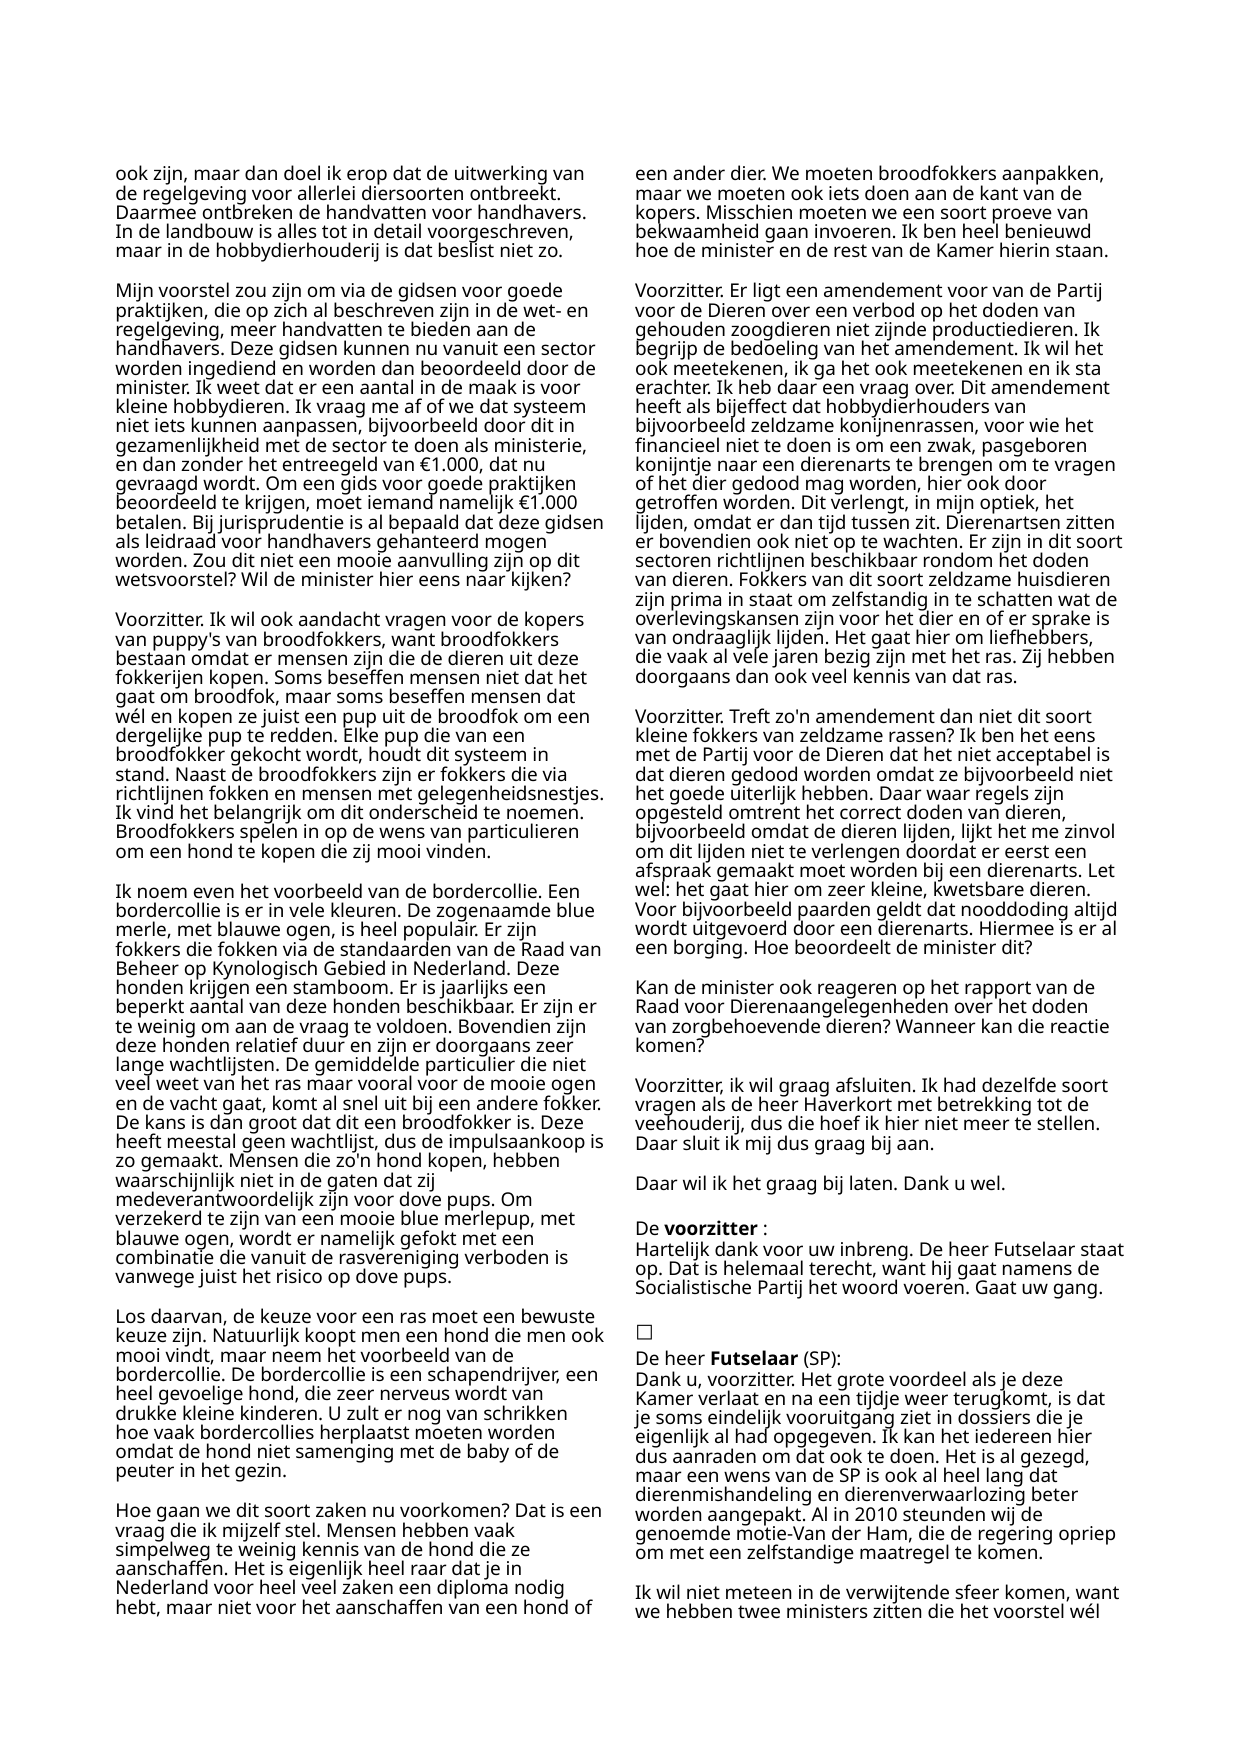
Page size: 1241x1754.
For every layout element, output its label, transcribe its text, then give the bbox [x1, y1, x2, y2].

text Mijn voorstel zou zijn om via de gidsen voor goede praktijken, die op zich al beschreven zijn in de wet- en regelgeving, meer handvatten te bieden aan de handhavers. Deze gidsen kunnen nu vanuit een sector worden ingediend en worden dan beoordeeld door de minister. Ik weet dat er een aantal in de maak is voor kleine hobbydieren. Ik vraag me af of we dat systeem niet iets kunnen aanpassen, bijvoorbeeld door dit in gezamenlijkheid met de sector te doen als ministerie, en dan zonder het entreegeld van €1.000, dat nu gevraagd wordt. Om een gids voor goede praktijken beoordeeld te krijgen, moet iemand namelijk €1.000 betalen. Bij jurisprudentie is al bepaald dat deze gidsen als leidraad voor handhavers gehanteerd mogen worden. Zou dit niet een mooie aanvulling zijn op dit wetsvoorstel? Wil de minister hier eens naar kijken? [115, 282, 605, 591]
text Kan de minister ook reageren op het rapport van de Raad voor Dierenaangelegenheden over het doden van zorgbehoevende dieren? Wanneer kan die reactie komen? [635, 979, 1125, 1056]
text Voorzitter. Treft zo'n amendement dan niet dit soort kleine fokkers van zeldzame rassen? Ik ben het eens met de Partij voor de Dieren dat het niet acceptabel is dat dieren gedood worden omdat ze bijvoorbeeld niet het goede uiterlijk hebben. Daar waar regels zijn opgesteld omtrent het correct doden van dieren, bijvoorbeeld omdat de dieren lijden, lijkt het me zinvol om dit lijden niet te verlengen doordat er eerst een afspraak gemaakt moet worden bij een dierenarts. Let wel: het gaat hier om zeer kleine, kwetsbare dieren. Voor bijvoorbeeld paarden geldt dat nooddoding altijd wordt uitgevoerd door een dierenarts. Hiermee is er al een borging. Hoe beoordeelt de minister dit? [635, 708, 1125, 958]
text ook zijn, maar dan doel ik erop dat de uitwerking van de regelgeving voor allerlei diersoorten ontbreekt. Daarmee ontbreken de handvatten voor handhavers. In de landbouw is alles tot in detail voorgeschreven, maar in de hobbydierhouderij is dat beslist niet zo. [115, 165, 605, 262]
text Dank u, voorzitter. Het grote voordeel als je deze Kamer verlaat en na een tijdje weer terugkomt, is dat je soms eindelijk vooruitgang ziet in dossiers die je eigenlijk al had opgegeven. Ik kan het iedereen hier dus aanraden om dat ook te doen. Het is al gezegd, maar een wens van de SP is ook al heel lang dat dierenmishandeling en dierenverwaarlozing beter worden aangepakt. Al in 2010 steunden wij de genoemde motie-Van der Ham, die de regering opriep om met een zelfstandige maatregel te komen. [635, 1371, 1125, 1563]
text Daar wil ik het graag bij laten. Dank u wel. [635, 1175, 1125, 1194]
text De heer Futselaar (SP): [635, 1345, 1125, 1371]
text een ander dier. We moeten broodfokkers aanpakken, maar we moeten ook iets doen aan de kant van de kopers. Misschien moeten we een soort proeve van bekwaamheid gaan invoeren. Ik ben heel benieuwd hoe de minister en de rest van de Kamer hierin staan. [635, 165, 1125, 262]
text Los daarvan, de keuze voor een ras moet een bewuste keuze zijn. Natuurlijk koopt men een hond die men ook mooi vindt, maar neem het voorbeeld van de bordercollie. De bordercollie is een schapendrijver, een heel gevoelige hond, die zeer nerveus wordt van drukke kleine kinderen. U zult er nog van schrikken hoe vaak bordercollies herplaatst moeten worden omdat de hond niet samenging met de baby of de peuter in het gezin. [115, 1308, 605, 1482]
text Voorzitter, ik wil graag afsluiten. Ik had dezelfde soort vragen als de heer Haverkort met betrekking tot de veehouderij, dus die hoef ik hier niet meer te stellen. Daar sluit ik mij dus graag bij aan. [635, 1077, 1125, 1154]
text ⬜ [635, 1319, 1125, 1345]
text Voorzitter. Ik wil ook aandacht vragen voor de kopers van puppy's van broodfokkers, want broodfokkers bestaan omdat er mensen zijn die de dieren uit deze fokkerijen kopen. Soms beseffen mensen niet dat het gaat om broodfok, maar soms beseffen mensen dat wél en kopen ze juist een pup uit de broodfok om een dergelijke pup te redden. Elke pup die van een broodfokker gekocht wordt, houdt dit systeem in stand. Naast de broodfokkers zijn er fokkers die via richtlijnen fokken en mensen met gelegenheidsnestjes. Ik vind het belangrijk om dit onderscheid te noemen. Broodfokkers spelen in op de wens van particulieren om een hond te kopen die zij mooi vinden. [115, 611, 605, 862]
text Voorzitter. Er ligt een amendement voor van de Partij voor de Dieren over een verbod op het doden van gehouden zoogdieren niet zijnde productiedieren. Ik begrijp de bedoeling van het amendement. Ik wil het ook meetekenen, ik ga het ook meetekenen en ik sta erachter. Ik heb daar een vraag over. Dit amendement heeft als bijeffect dat hobbydierhouders van bijvoorbeeld zeldzame konijnenrassen, voor wie het financieel niet te doen is om een zwak, pasgeboren konijntje naar een dierenarts te brengen om te vragen of het dier gedood mag worden, hier ook door getroffen worden. Dit verlengt, in mijn optiek, het lijden, omdat er dan tijd tussen zit. Dierenartsen zitten er bovendien ook niet op te wachten. Er zijn in dit soort sectoren richtlijnen beschikbaar rondom het doden van dieren. Fokkers van dit soort zeldzame huisdieren zijn prima in staat om zelfstandig in te schatten wat de overlevingskansen zijn voor het dier en of er sprake is van ondraaglijk lijden. Het gaat hier om liefhebbers, die vaak al vele jaren bezig zijn met het ras. Zij hebben doorgaans dan ook veel kennis van dat ras. [635, 282, 1125, 687]
text Hartelijk dank voor uw inbreng. De heer Futselaar staat op. Dat is helemaal terecht, want hij gaat namens de Socialistische Partij het woord voeren. Gaat uw gang. [635, 1241, 1125, 1298]
text Ik noem even het voorbeeld van de bordercollie. Een bordercollie is er in vele kleuren. De zogenaamde blue merle, met blauwe ogen, is heel populair. Er zijn fokkers die fokken via de standaarden van de Raad van Beheer op Kynologisch Gebied in Nederland. Deze honden krijgen een stamboom. Er is jaarlijks een beperkt aantal van deze honden beschikbaar. Er zijn er te weinig om aan de vraag te voldoen. Bovendien zijn deze honden relatief duur en zijn er doorgaans zeer lange wachtlijsten. De gemiddelde particulier die niet veel weet van het ras maar vooral voor de mooie ogen en de vacht gaat, komt al snel uit bij een andere fokker. De kans is dan groot dat dit een broodfokker is. Deze heeft meestal geen wachtlijst, dus de impulsaankoop is zo gemaakt. Mensen die zo'n hond kopen, hebben waarschijnlijk niet in de gaten dat zij medeverantwoordelijk zijn voor dove pups. Om verzekerd te zijn van een mooie blue merlepup, met blauwe ogen, wordt er namelijk gefokt met een combinatie die vanuit de rasvereniging verboden is vanwege juist het risico op dove pups. [115, 883, 605, 1287]
text Hoe gaan we dit soort zaken nu voorkomen? Dat is een vraag die ik mijzelf stel. Mensen hebben vaak simpelweg te weinig kennis van de hond die ze aanschaffen. Het is eigenlijk heel raar dat je in Nederland voor heel veel zaken een diploma nodig hebt, maar niet voor het aanschaffen van een hond of [115, 1502, 605, 1618]
text De voorzitter : [635, 1215, 1125, 1241]
text Ik wil niet meteen in de verwijtende sfeer komen, want we hebben twee ministers zitten die het voorstel wél [635, 1584, 1125, 1623]
